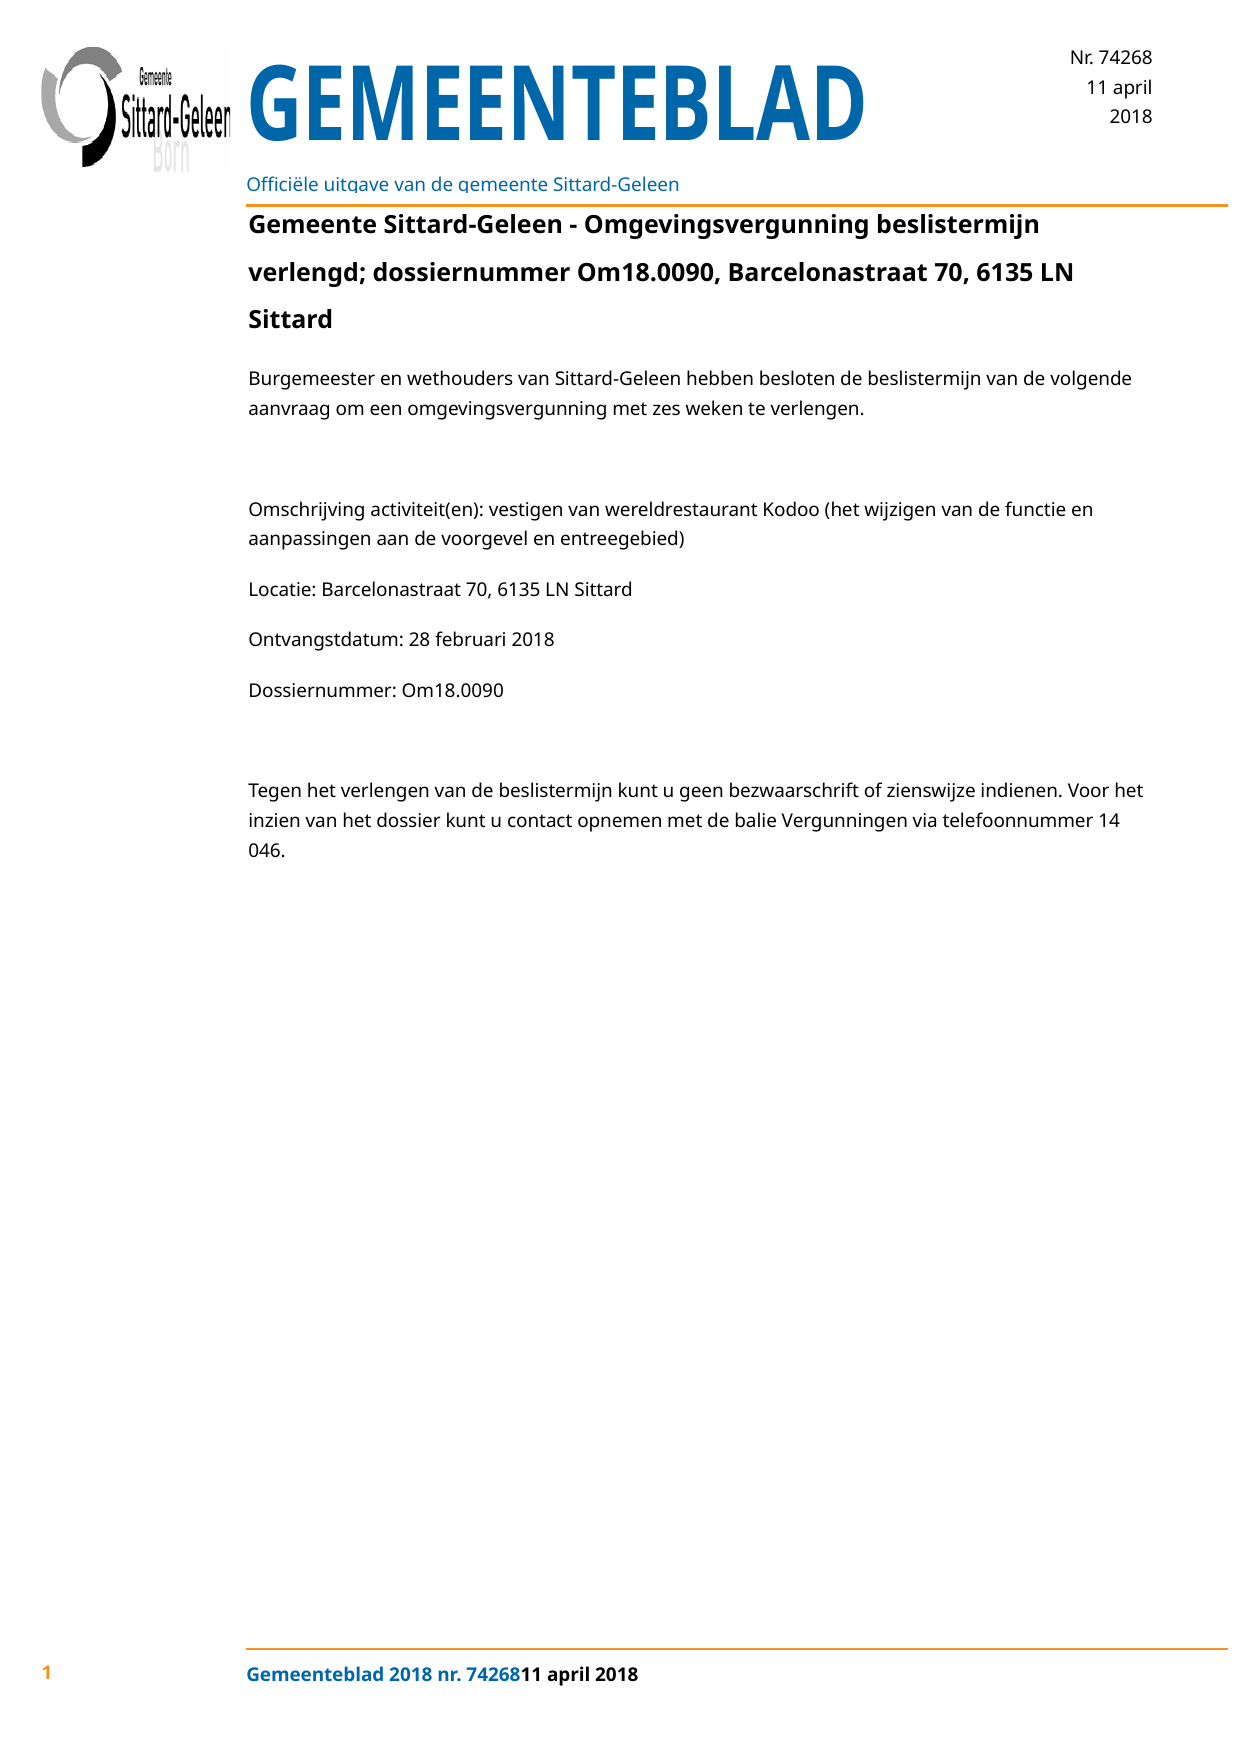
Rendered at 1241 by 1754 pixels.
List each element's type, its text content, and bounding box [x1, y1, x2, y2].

text Burgemeester en wethouders van Sittard-Geleen hebben besloten de beslistermijn van de volgende aanvraag om een omgevingsvergunning met zes weken te verlengen. [248, 366, 1152, 421]
text Omschrijving activiteit(en): vestigen van wereldrestaurant Kodoo (het wijzigen van de functie en aanpassingen aan de voorgevel en entreegebied) [248, 496, 1152, 551]
text Dossiernummer: Om18.0090 [248, 677, 1152, 702]
text Ontvangstdatum: 28 februari 2018 [248, 626, 1152, 652]
text Gemeente Sittard-Geleen - Omgevingsvergunning beslistermijn verlengd; dossiernummer Om18.0090, Barcelonastraat 70, 6135 LN Sittard [248, 207, 1152, 336]
picture [41, 47, 231, 172]
text Tegen het verlengen van de beslistermijn kunt u geen bezwaarschrift of zienswijze indienen. Voor het inzien van het dossier kunt u contact opnemen met de balie Vergunningen via telefoonnummer 14 046. [248, 778, 1152, 862]
text Locatie: Barcelonastraat 70, 6135 LN Sittard [248, 576, 1152, 602]
